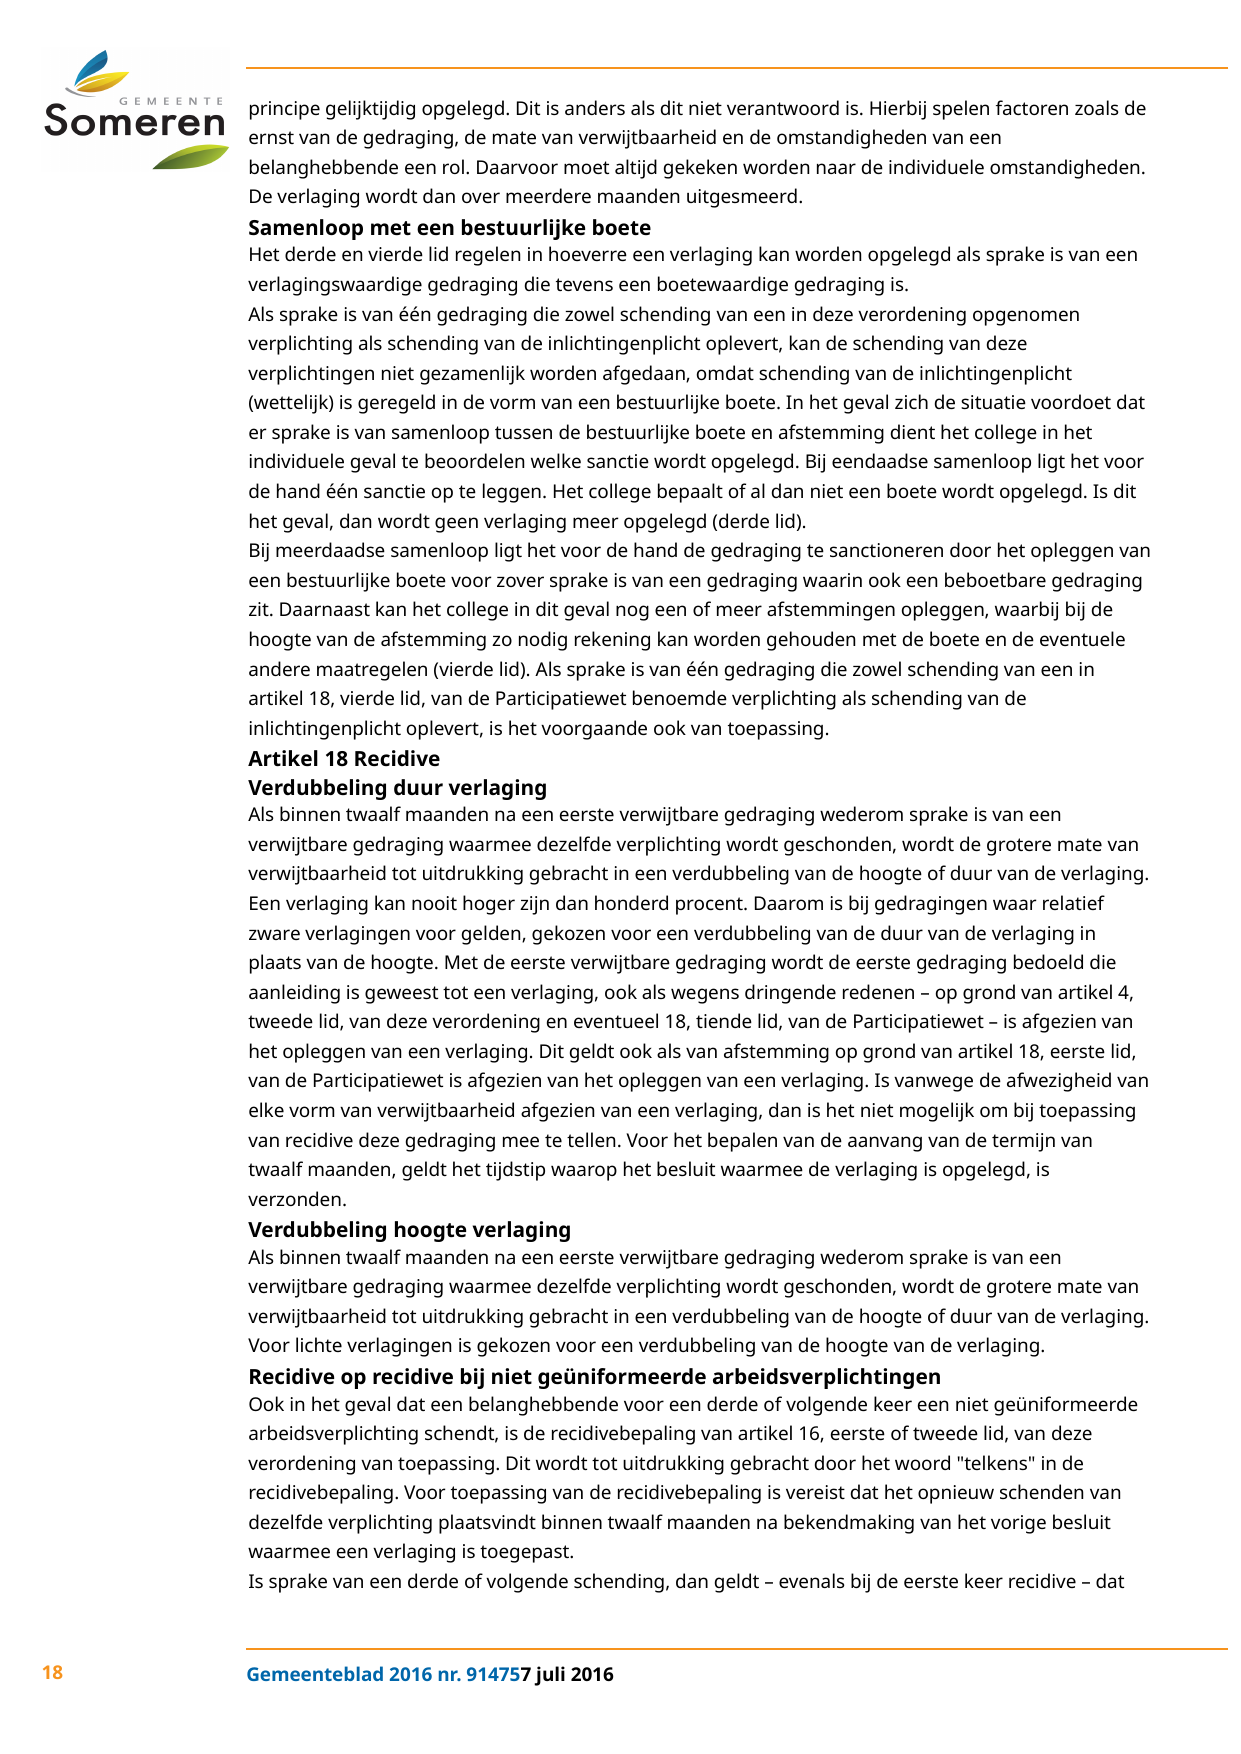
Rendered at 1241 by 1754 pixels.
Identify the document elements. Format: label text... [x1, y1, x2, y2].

text Verdubbeling duur verlaging [248, 773, 1152, 801]
picture [41, 47, 231, 172]
text Als sprake is van één gedraging die zowel schending van een in deze verordening opgenomen verplichting als schending van de inlichtingenplicht oplevert, kan de schending van deze verplichtingen niet gezamenlijk worden afgedaan, omdat schending van de inlichtingenplicht (wettelijk) is geregeld in de vorm van een bestuurlijke boete. In het geval zich de situatie voordoet dat er sprake is van samenloop tussen de bestuurlijke boete en afstemming dient het college in het individuele geval te beoordelen welke sanctie wordt opgelegd. Bij eendaadse samenloop ligt het voor de hand één sanctie op te leggen. Het college bepaalt of al dan niet een boete wordt opgelegd. Is dit het geval, dan wordt geen verlaging meer opgelegd (derde lid). [248, 301, 1152, 533]
text Als binnen twaalf maanden na een eerste verwijtbare gedraging wederom sprake is van een verwijtbare gedraging waarmee dezelfde verplichting wordt geschonden, wordt de grotere mate van verwijtbaarheid tot uitdrukking gebracht in een verdubbeling van de hoogte of duur van de verlaging. Voor lichte verlagingen is gekozen voor een verdubbeling van de hoogte van de verlaging. [248, 1244, 1152, 1358]
text Samenloop met een bestuurlijke boete [248, 213, 1152, 242]
text principe gelijktijdig opgelegd. Dit is anders als dit niet verantwoord is. Hierbij spelen factoren zoals de ernst van de gedraging, de mate van verwijtbaarheid en de omstandigheden van een belanghebbende een rol. Daarvoor moet altijd gekeken worden naar de individuele omstandigheden. De verlaging wordt dan over meerdere maanden uitgesmeerd. [248, 95, 1152, 209]
text Het derde en vierde lid regelen in hoeverre een verlaging kan worden opgelegd als sprake is van een verlagingswaardige gedraging die tevens een boetewaardige gedraging is. [248, 242, 1152, 297]
text Ook in het geval dat een belanghebbende voor een derde of volgende keer een niet geüniformeerde arbeidsverplichting schendt, is de recidivebepaling van artikel 16, eerste of tweede lid, van deze verordening van toepassing. Dit wordt tot uitdrukking gebracht door het woord "telkens" in de recidivebepaling. Voor toepassing van de recidivebepaling is vereist dat het opnieuw schenden van dezelfde verplichting plaatsvindt binnen twaalf maanden na bekendmaking van het vorige besluit waarmee een verlaging is toegepast. [248, 1391, 1152, 1564]
text Recidive op recidive bij niet geüniformeerde arbeidsverplichtingen [248, 1362, 1152, 1391]
text Verdubbeling hoogte verlaging [248, 1216, 1152, 1244]
text Als binnen twaalf maanden na een eerste verwijtbare gedraging wederom sprake is van een verwijtbare gedraging waarmee dezelfde verplichting wordt geschonden, wordt de grotere mate van verwijtbaarheid tot uitdrukking gebracht in een verdubbeling van de hoogte of duur van de verlaging. Een verlaging kan nooit hoger zijn dan honderd procent. Daarom is bij gedragingen waar relatief zware verlagingen voor gelden, gekozen voor een verdubbeling van de duur van de verlaging in plaats van de hoogte. Met de eerste verwijtbare gedraging wordt de eerste gedraging bedoeld die aanleiding is geweest tot een verlaging, ook als wegens dringende redenen – op grond van artikel 4, tweede lid, van deze verordening en eventueel 18, tiende lid, van de Participatiewet – is afgezien van het opleggen van een verlaging. Dit geldt ook als van afstemming op grond van artikel 18, eerste lid, van de Participatiewet is afgezien van het opleggen van een verlaging. Is vanwege de afwezigheid van elke vorm van verwijtbaarheid afgezien van een verlaging, dan is het niet mogelijk om bij toepassing van recidive deze gedraging mee te tellen. Voor het bepalen van de aanvang van de termijn van twaalf maanden, geldt het tijdstip waarop het besluit waarmee de verlaging is opgelegd, is verzonden. [248, 801, 1152, 1212]
text Artikel 18 Recidive [248, 744, 1152, 773]
text Is sprake van een derde of volgende schending, dan geldt – evenals bij de eerste keer recidive – dat [248, 1568, 1152, 1594]
text Bij meerdaadse samenloop ligt het voor de hand de gedraging te sanctioneren door het opleggen van een bestuurlijke boete voor zover sprake is van een gedraging waarin ook een beboetbare gedraging zit. Daarnaast kan het college in dit geval nog een of meer afstemmingen opleggen, waarbij bij de hoogte van de afstemming zo nodig rekening kan worden gehouden met de boete en de eventuele andere maatregelen (vierde lid). Als sprake is van één gedraging die zowel schending van een in artikel 18, vierde lid, van de Participatiewet benoemde verplichting als schending van de inlichtingenplicht oplevert, is het voorgaande ook van toepassing. [248, 537, 1152, 741]
